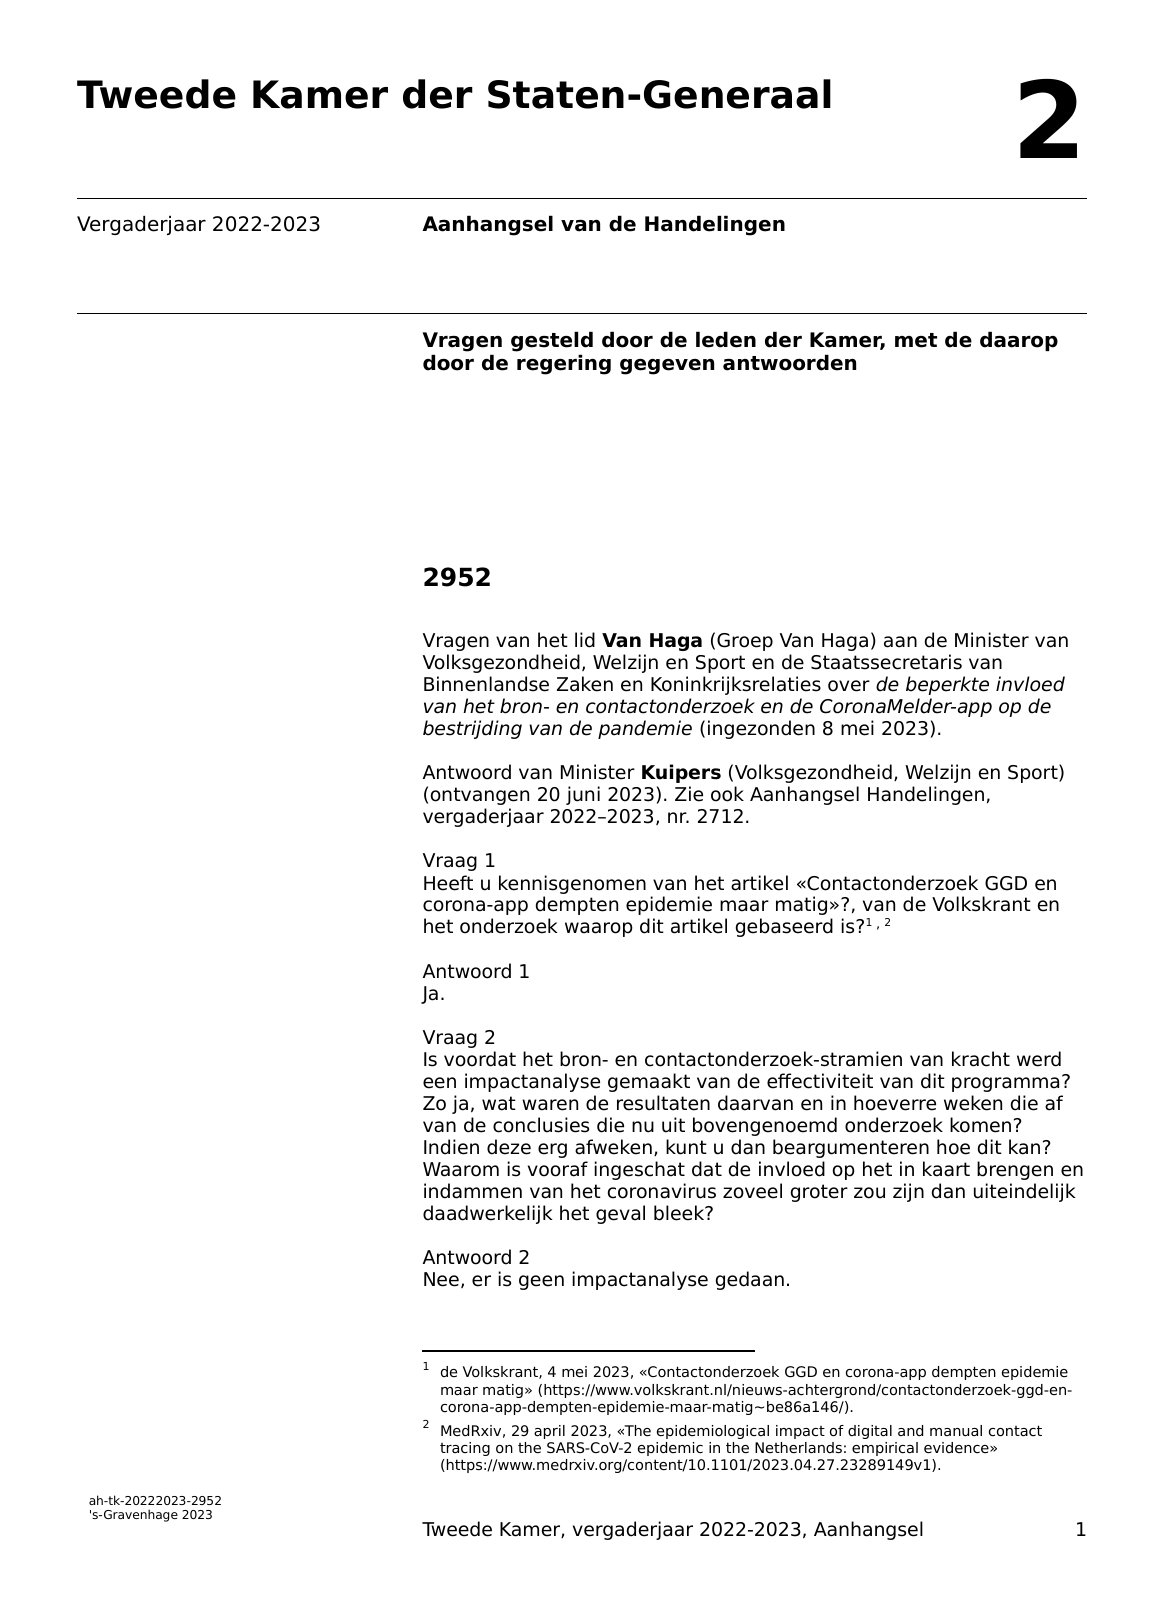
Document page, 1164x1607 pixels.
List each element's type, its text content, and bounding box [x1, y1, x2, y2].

text ah-tk-20222023-2952 [88, 1494, 323, 1508]
text Ja. [422, 982, 1087, 1004]
text Nee, er is geen impactanalyse gedaan. [422, 1269, 1087, 1291]
text Heeft u kennisgenomen van het artikel «Contactonderzoek GGD en corona-app dempten epidemie maar matig»?, van de Volkskrant en het onderzoek waarop dit artikel gebaseerd is?, [422, 872, 1087, 938]
text 2952 [422, 563, 1087, 592]
text MedRxiv, 29 april 2023, «The epidemiological impact of digital and manual contact tracing on the SARS-CoV-2 epidemic in the Netherlands: empirical evidence» (https://www.medrxiv.org/content/10.1101/2023.04.27.23289149v1). [422, 1418, 1087, 1474]
text Antwoord van Minister Kuipers (Volksgezondheid, Welzijn en Sport) (ontvangen 20 juni 2023). Zie ook Aanhangsel Handelingen, vergaderjaar 2022–2023, nr. 2712. [422, 762, 1087, 828]
table_cell Vragen gesteld door de leden der Kamer, met de daarop door de regering gegeven antwoorden [422, 314, 1087, 375]
text Antwoord 1 [422, 961, 1087, 982]
table_header Tweede Kamer der Staten-Generaal [77, 59, 886, 198]
text Vragen van het lid Van Haga (Groep Van Haga) aan de Minister van Volksgezondheid, Welzijn en Sport en de Staatssecretaris van Binnenlandse Zaken en Koninkrijksrelaties over de beperkte invloed van het bron- en contactonderzoek en de CoronaMelder-app op de bestrijding van de pandemie (ingezonden 8 mei 2023). [422, 630, 1087, 740]
text de Volkskrant, 4 mei 2023, «Contactonderzoek GGD en corona-app dempten epidemie maar matig» (https://www.volkskrant.nl/nieuws-achtergrond/contactonderzoek-ggd-en-corona-app-dempten-epidemie-maar-matig~be86a146/). [422, 1360, 1087, 1416]
table_cell [77, 314, 422, 375]
text Is voordat het bron- en contactonderzoek-stramien van kracht werd een impactanalyse gemaakt van de effectiviteit van dit programma? Zo ja, wat waren de resultaten daarvan en in hoeverre weken die af van de conclusies die nu uit bovengenoemd onderzoek komen? Indien deze erg afweken, kunt u dan beargumenteren hoe dit kan? Waarom is vooraf ingeschat dat de invloed op het in kaart brengen en indammen van het coronavirus zoveel groter zou zijn dan uiteindelijk daadwerkelijk het geval bleek? [422, 1049, 1087, 1224]
text Antwoord 2 [422, 1247, 1087, 1269]
text Vraag 2 [422, 1027, 1087, 1049]
table_cell Vergaderjaar 2022-2023 [77, 199, 422, 313]
text Vraag 1 [422, 850, 1087, 872]
table_cell Aanhangsel van de Handelingen [422, 199, 1087, 313]
text 's-Gravenhage 2023 [88, 1508, 323, 1522]
table_header 2 [886, 59, 1087, 198]
